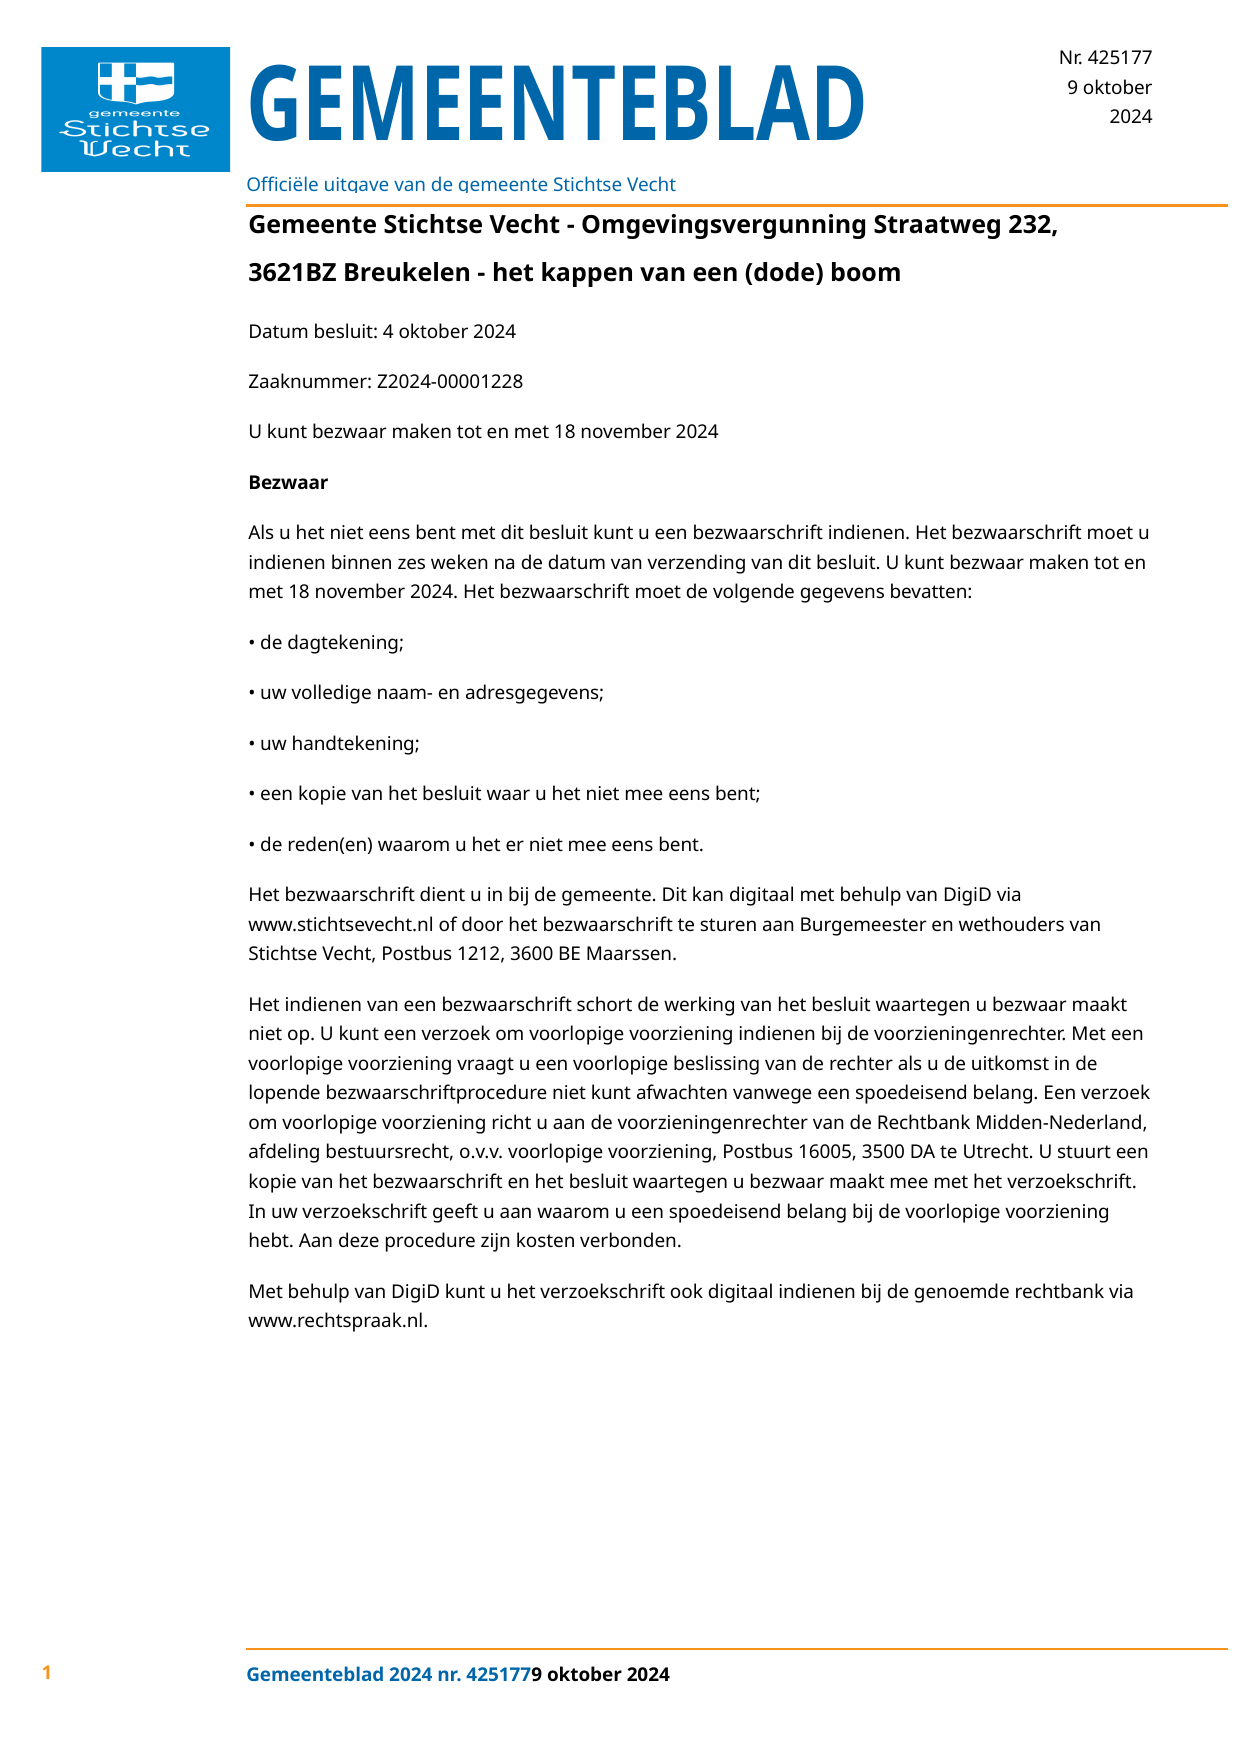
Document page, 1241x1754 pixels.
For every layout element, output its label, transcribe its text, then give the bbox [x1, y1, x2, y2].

text • een kopie van het besluit waar u het niet mee eens bent; [248, 780, 1152, 806]
text U kunt bezwaar maken tot en met 18 november 2024 [248, 419, 1152, 444]
text Het bezwaarschrift dient u in bij de gemeente. Dit kan digitaal met behulp van DigiD via www.stichtsevecht.nl of door het bezwaarschrift te sturen aan Burgemeester en wethouders van Stichtse Vecht, Postbus 1212, 3600 BE Maarssen. [248, 881, 1152, 966]
text Met behulp van DigiD kunt u het verzoekschrift ook digitaal indienen bij de genoemde rechtbank via www.rechtspraak.nl. [248, 1278, 1152, 1333]
text Als u het niet eens bent met dit besluit kunt u een bezwaarschrift indienen. Het bezwaarschrift moet u indienen binnen zes weken na de datum van verzending van dit besluit. U kunt bezwaar maken tot en met 18 november 2024. Het bezwaarschrift moet de volgende gegevens bevatten: [248, 519, 1152, 604]
picture [137, 63, 174, 103]
text • uw handtekening; [248, 730, 1152, 756]
text Zaaknummer: Z2024-00001228 [248, 368, 1152, 394]
text • de dagtekening; [248, 629, 1152, 655]
text Datum besluit: 4 oktober 2024 [248, 318, 1152, 344]
text Het indienen van een bezwaarschrift schort de werking van het besluit waartegen u bezwaar maakt niet op. U kunt een verzoek om voorlopige voorziening indienen bij de voorzieningenrechter. Met een voorlopige voorziening vraagt u een voorlopige beslissing van de rechter als u de uitkomst in de lopende bezwaarschriftprocedure niet kunt afwachten vanwege een spoedeisend belang. Een verzoek om voorlopige voorziening richt u aan de voorzieningenrechter van de Rechtbank Midden-Nederland, afdeling bestuursrecht, o.v.v. voorlopige voorziening, Postbus 16005, 3500 DA te Utrecht. U stuurt een kopie van het bezwaarschrift en het besluit waartegen u bezwaar maakt mee met het verzoekschrift. In uw verzoekschrift geeft u aan waarom u een spoedeisend belang bij de voorlopige voorziening hebt. Aan deze procedure zijn kosten verbonden. [248, 991, 1152, 1253]
text • uw volledige naam- en adresgegevens; [248, 679, 1152, 705]
text Gemeente Stichtse Vecht - Omgevingsvergunning Straatweg 232, 3621BZ Breukelen - het kappen van een (dode) boom [248, 207, 1152, 288]
text • de reden(en) waarom u het er niet mee eens bent. [248, 831, 1152, 857]
picture [99, 63, 135, 101]
text Bezwaar [248, 469, 1152, 495]
